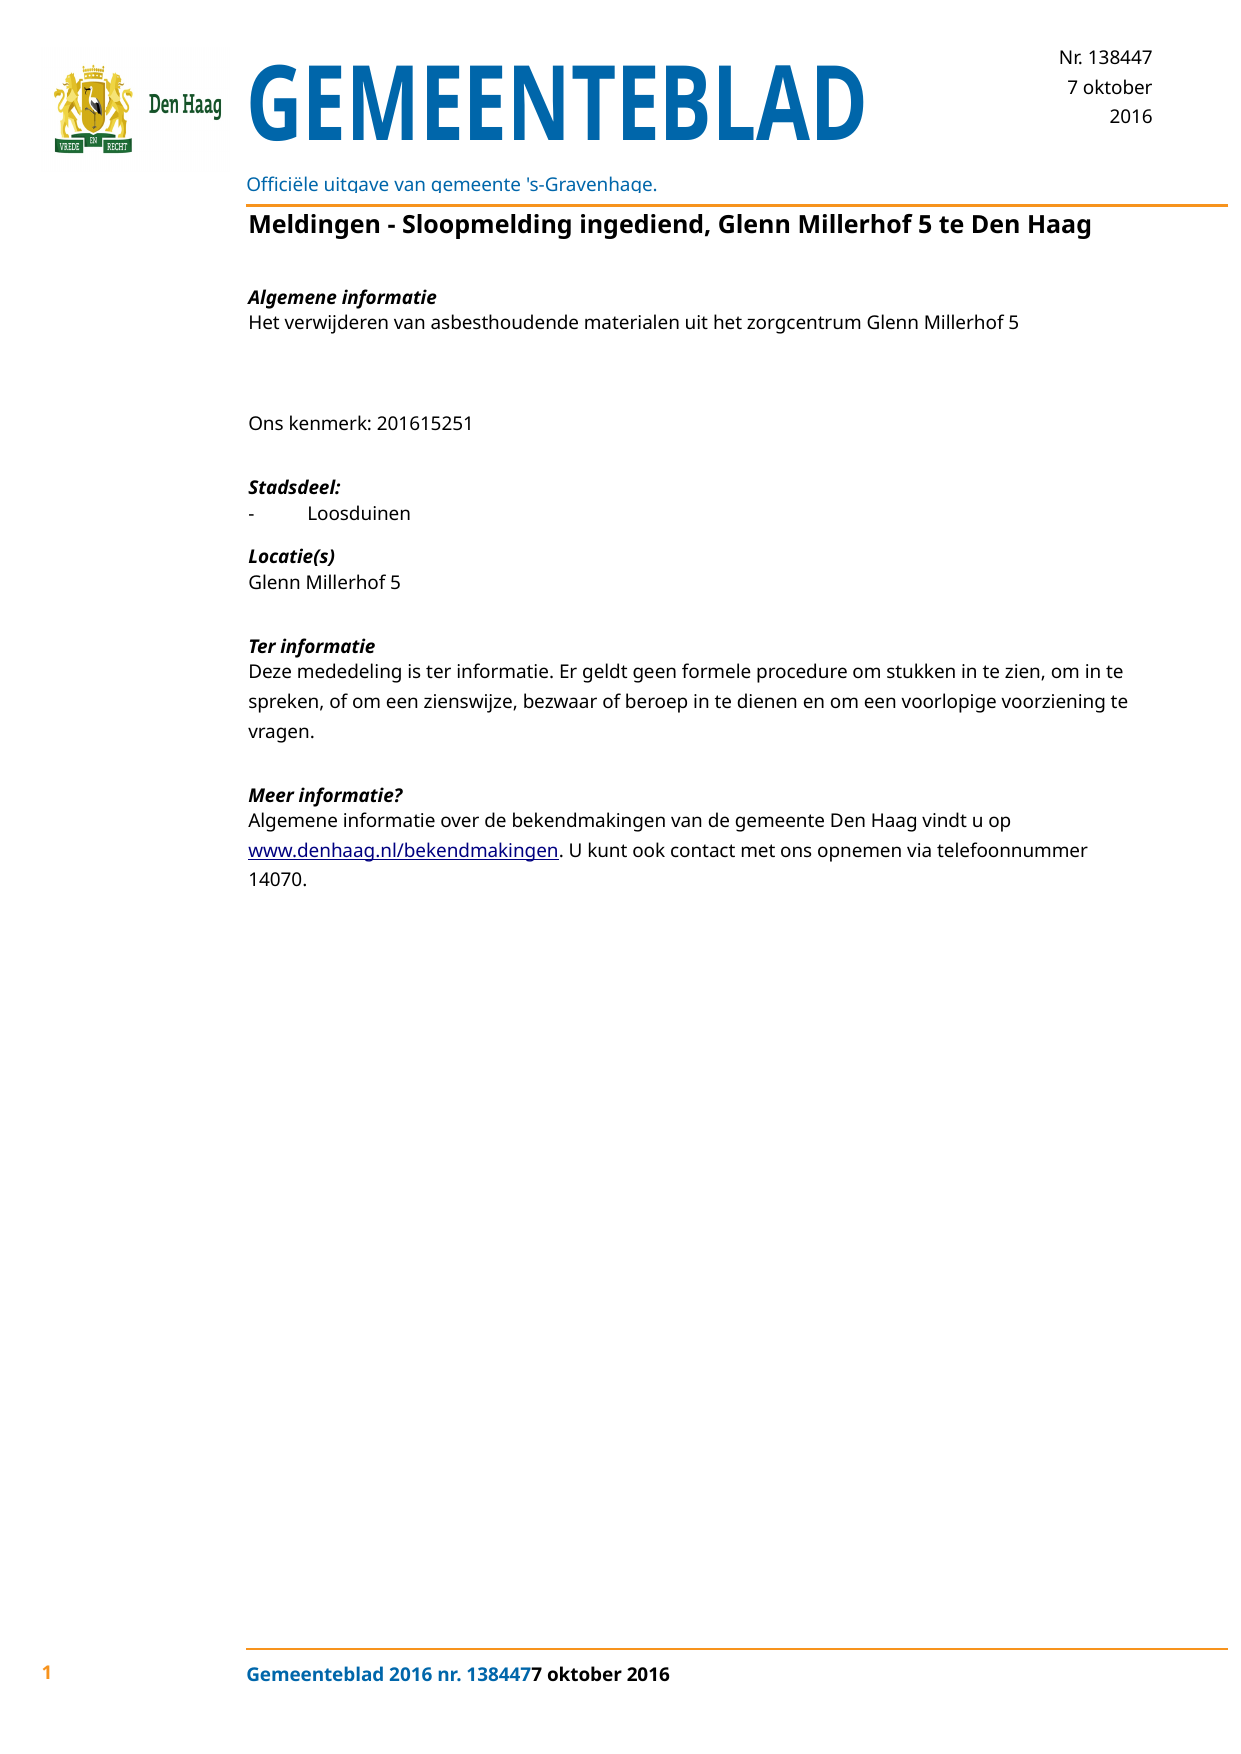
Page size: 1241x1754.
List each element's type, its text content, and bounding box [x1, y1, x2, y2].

text Stadsdeel: [248, 474, 1152, 500]
text Locatie(s) [248, 543, 1152, 569]
text Ons kenmerk: 201615251 [248, 410, 1152, 436]
text Deze mededeling is ter informatie. Er geldt geen formele procedure om stukken in te zien, om in te spreken, of om een zienswijze, bezwaar of beroep in te dienen en om een voorlopige voorziening te vragen. [248, 659, 1152, 743]
text Algemene informatie [248, 284, 1152, 309]
text Meer informatie? [248, 782, 1152, 807]
text Glenn Millerhof 5 [248, 569, 1152, 595]
text Het verwijderen van asbesthoudende materialen uit het zorgcentrum Glenn Millerhof 5 [248, 309, 1152, 335]
text Ter informatie [248, 633, 1152, 659]
text Algemene informatie over de bekendmakingen van de gemeente Den Haag vindt u op www.denhaag.nl/bekendmakingen. U kunt ook contact met ons opnemen via telefoonnummer 14070. [248, 807, 1152, 892]
list Loosduinen [248, 500, 1152, 526]
text Meldingen - Sloopmelding ingediend, Glenn Millerhof 5 te Den Haag [248, 207, 1152, 241]
picture [41, 47, 231, 172]
